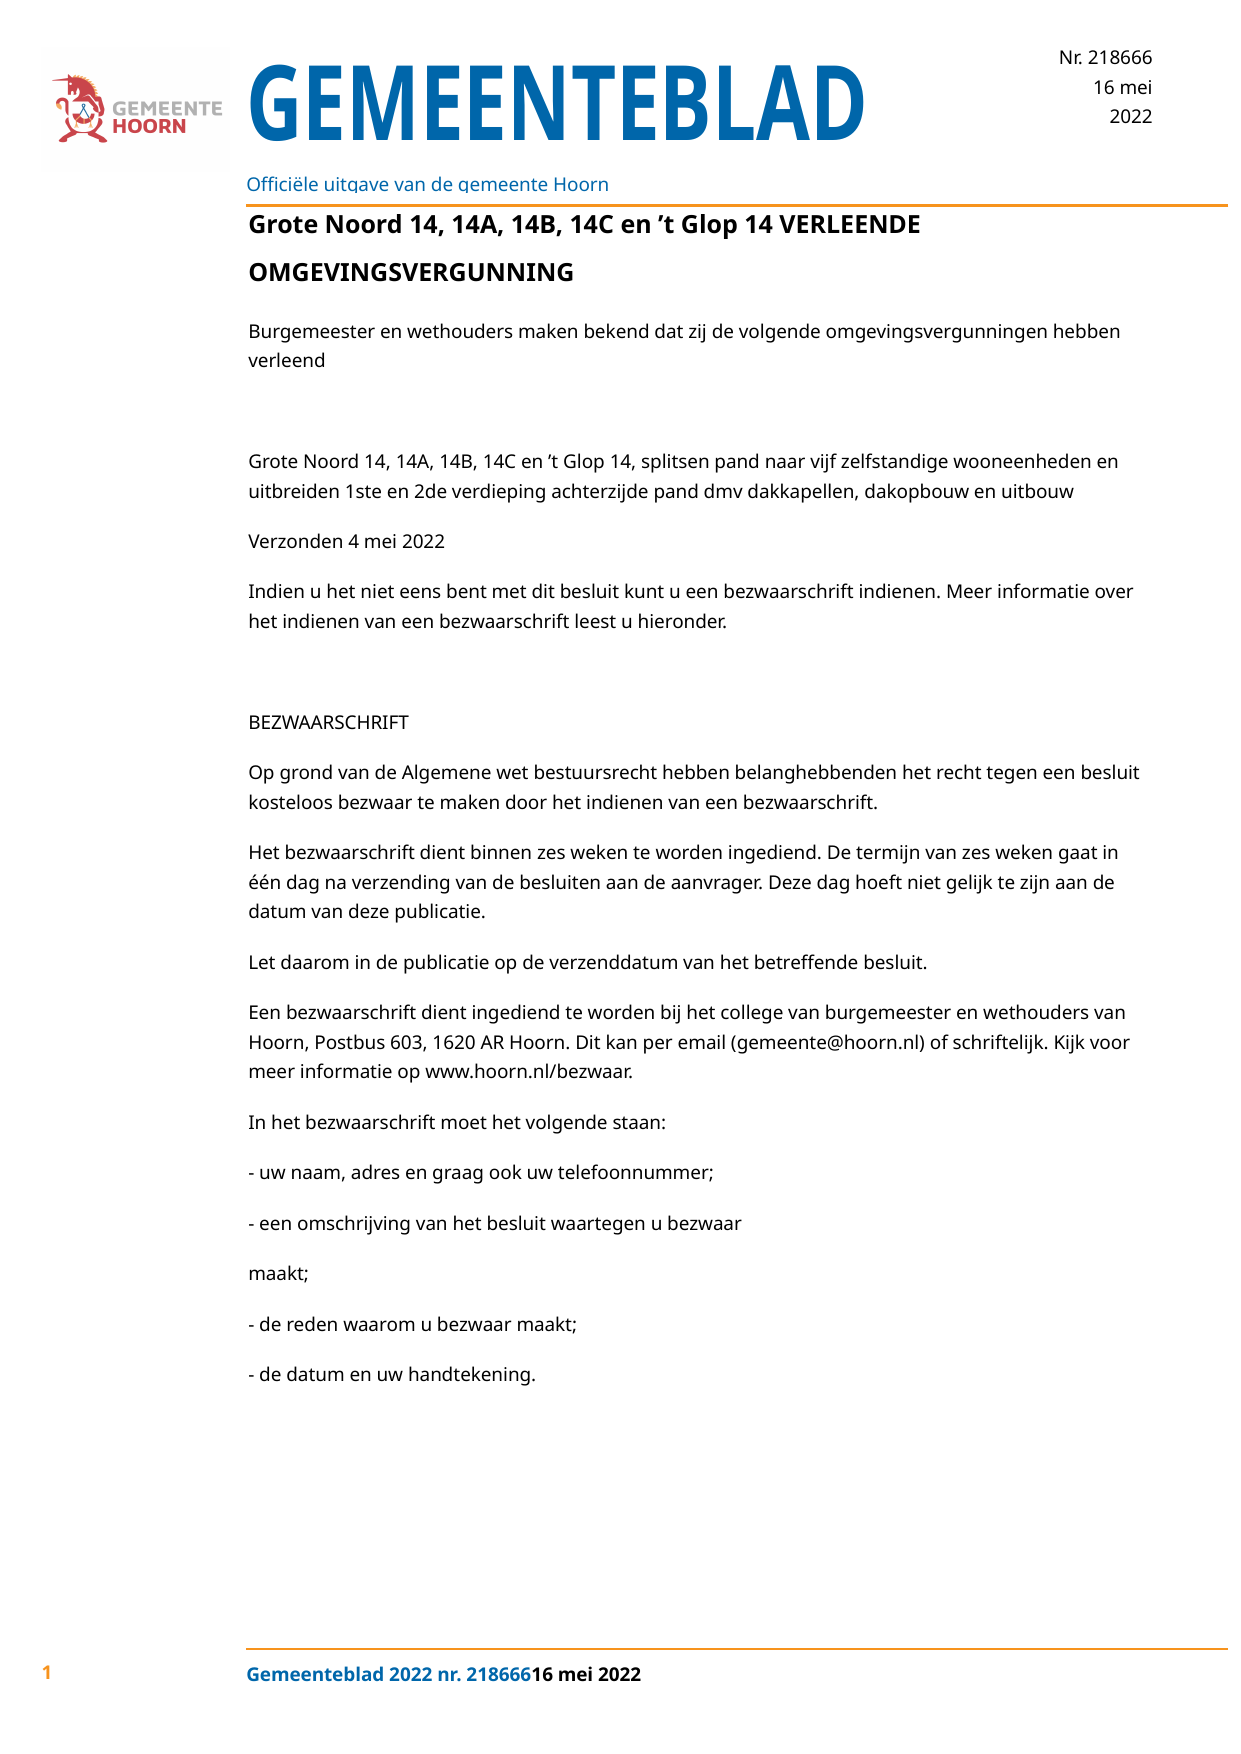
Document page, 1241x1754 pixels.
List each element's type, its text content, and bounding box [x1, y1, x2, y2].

text In het bezwaarschrift moet het volgende staan: [248, 1109, 1152, 1135]
text Let daarom in de publicatie op de verzenddatum van het betreffende besluit. [248, 949, 1152, 975]
text - een omschrijving van het besluit waartegen u bezwaar [248, 1210, 1152, 1236]
text Het bezwaarschrift dient binnen zes weken te worden ingediend. De termijn van zes weken gaat in één dag na verzending van de besluiten aan de aanvrager. Deze dag hoeft niet gelijk te zijn aan de datum van deze publicatie. [248, 839, 1152, 924]
text - de datum en uw handtekening. [248, 1361, 1152, 1387]
picture [41, 47, 231, 172]
text maakt; [248, 1260, 1152, 1286]
text - de reden waarom u bezwaar maakt; [248, 1311, 1152, 1337]
text Een bezwaarschrift dient ingediend te worden bij het college van burgemeester en wethouders van Hoorn, Postbus 603, 1620 AR Hoorn. Dit kan per email (gemeente@hoorn.nl) of schriftelijk. Kijk voor meer informatie op www.hoorn.nl/bezwaar. [248, 999, 1152, 1084]
text Op grond van de Algemene wet bestuursrecht hebben belanghebbenden het recht tegen een besluit kosteloos bezwaar te maken door het indienen van een bezwaarschrift. [248, 759, 1152, 815]
text Grote Noord 14, 14A, 14B, 14C en ’t Glop 14, splitsen pand naar vijf zelfstandige wooneenheden en uitbreiden 1ste en 2de verdieping achterzijde pand dmv dakkapellen, dakopbouw en uitbouw [248, 448, 1152, 504]
text Grote Noord 14, 14A, 14B, 14C en ’t Glop 14 VERLEENDE OMGEVINGSVERGUNNING [248, 207, 1152, 288]
text Verzonden 4 mei 2022 [248, 528, 1152, 554]
text Burgemeester en wethouders maken bekend dat zij de volgende omgevingsvergunningen hebben verleend [248, 318, 1152, 373]
text - uw naam, adres en graag ook uw telefoonnummer; [248, 1159, 1152, 1185]
text BEZWAARSCHRIFT [248, 709, 1152, 735]
text Indien u het niet eens bent met dit besluit kunt u een bezwaarschrift indienen. Meer informatie over het indienen van een bezwaarschrift leest u hieronder. [248, 579, 1152, 634]
